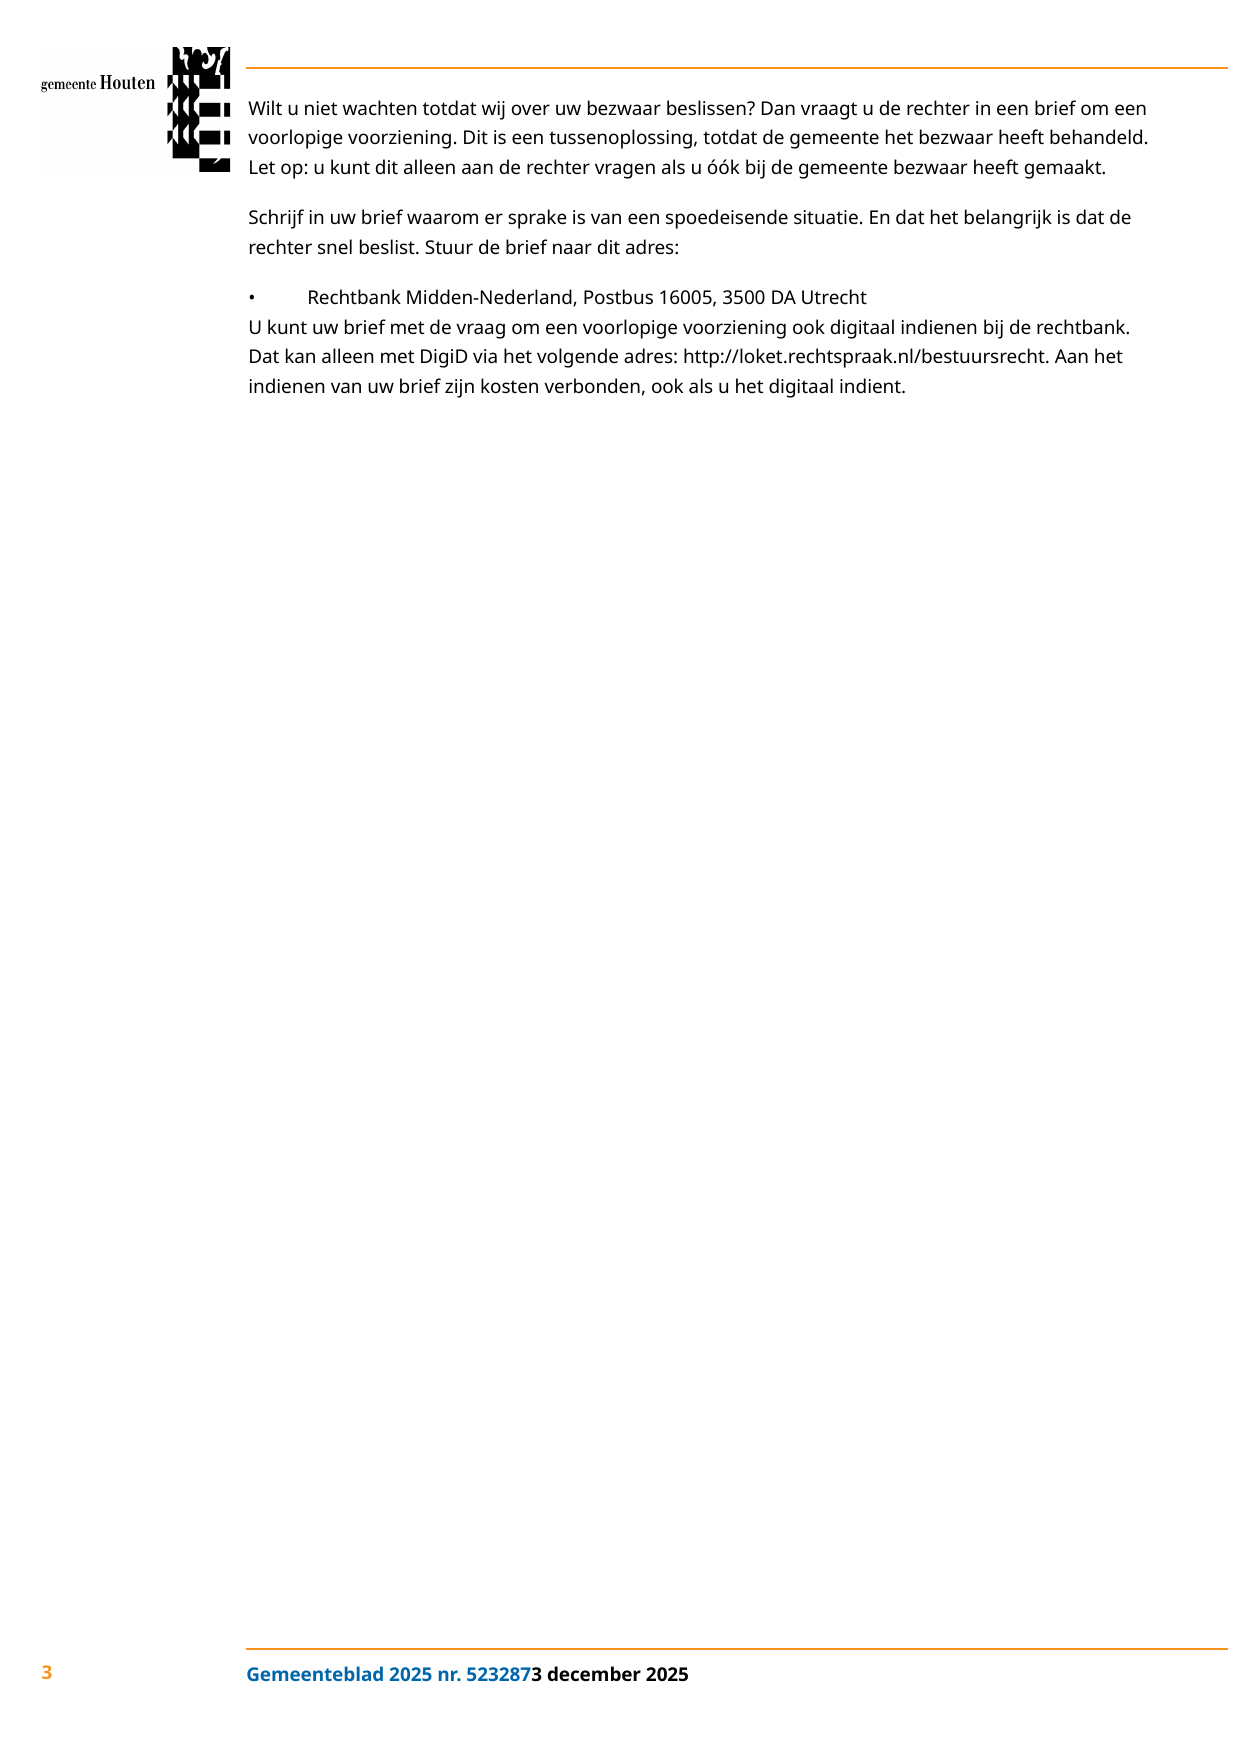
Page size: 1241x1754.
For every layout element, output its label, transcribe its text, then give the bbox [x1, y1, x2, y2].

list Rechtbank Midden-Nederland, Postbus 16005, 3500 DA Utrecht [248, 284, 1152, 310]
text U kunt uw brief met de vraag om een voorlopige voorziening ook digitaal indienen bij de rechtbank. Dat kan alleen met DigiD via het volgende adres: http://loket.rechtspraak.nl/bestuursrecht. Aan het indienen van uw brief zijn kosten verbonden, ook als u het digitaal indient. [248, 314, 1152, 399]
picture [41, 47, 231, 172]
text Schrijf in uw brief waarom er sprake is van een spoedeisende situatie. En dat het belangrijk is dat de rechter snel beslist. Stuur de brief naar dit adres: [248, 204, 1152, 260]
text Wilt u niet wachten totdat wij over uw bezwaar beslissen? Dan vraagt u de rechter in een brief om een voorlopige voorziening. Dit is een tussenoplossing, totdat de gemeente het bezwaar heeft behandeld. Let op: u kunt dit alleen aan de rechter vragen als u óók bij de gemeente bezwaar heeft gemaakt. [248, 95, 1152, 180]
